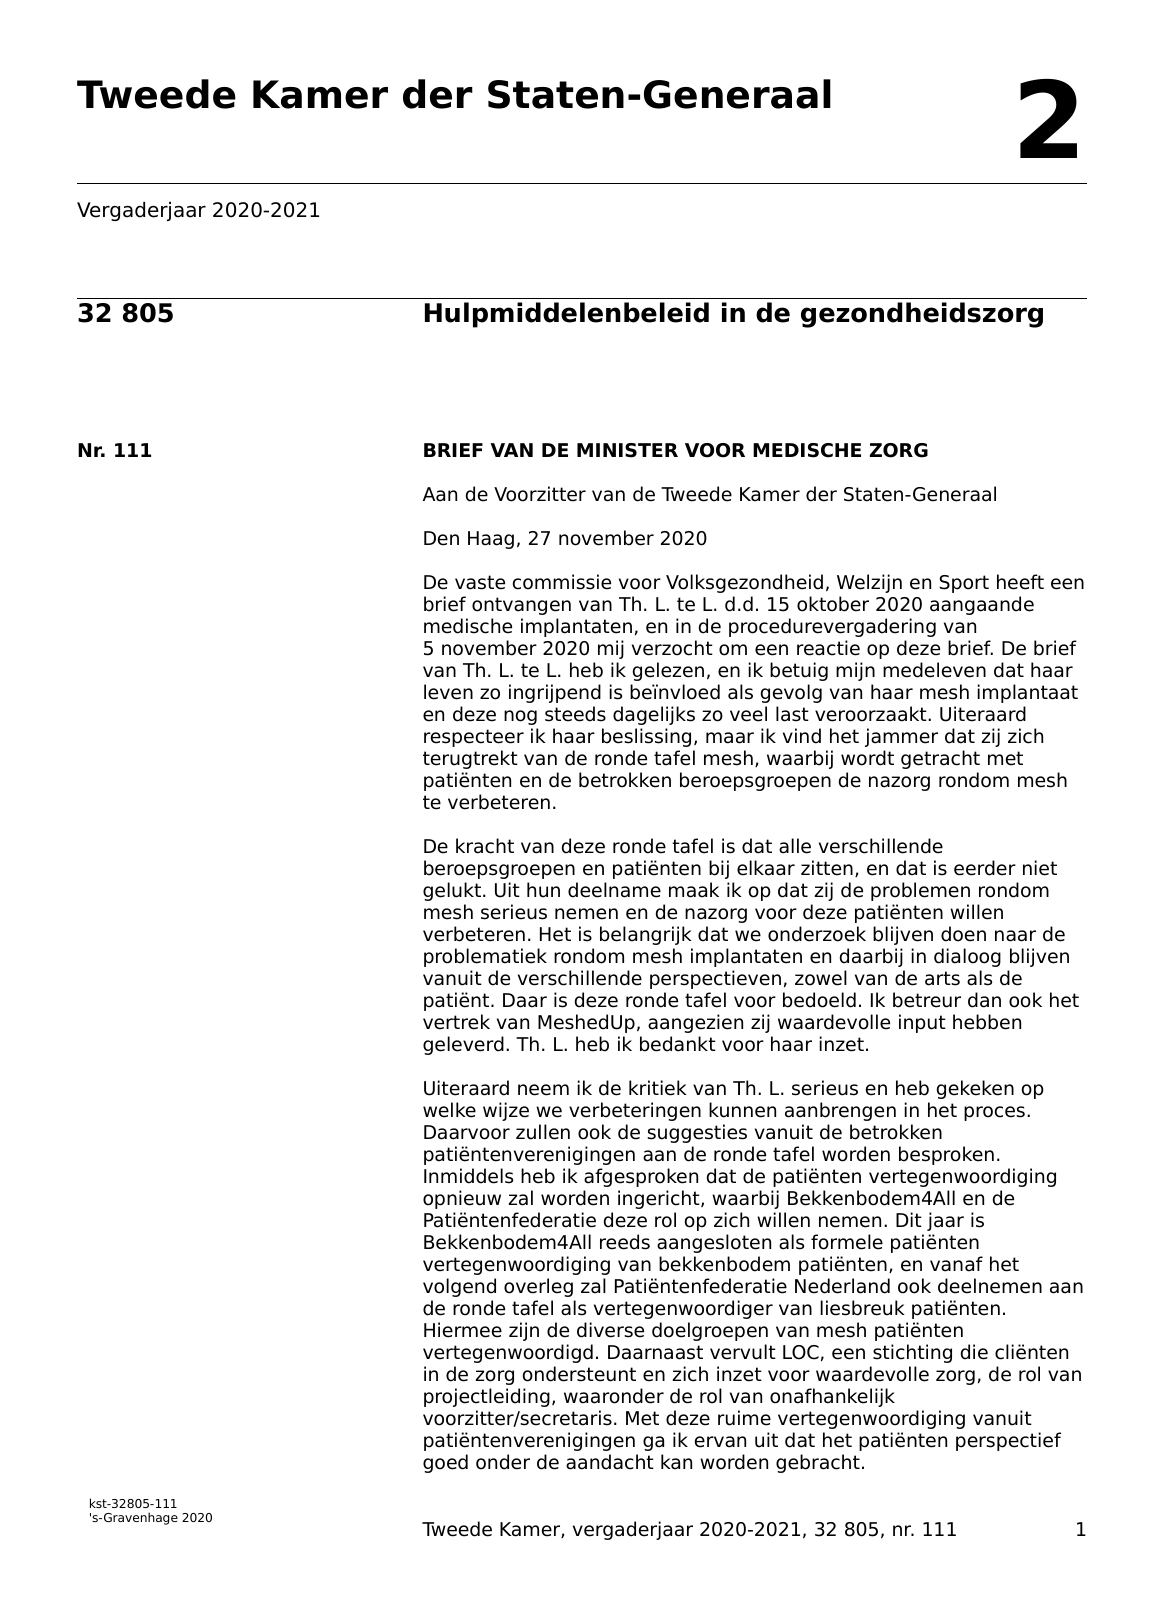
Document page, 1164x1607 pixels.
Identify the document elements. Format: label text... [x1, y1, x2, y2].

subtitle Nr. 111 BRIEF VAN DE MINISTER VOOR MEDISCHE ZORG [77, 440, 1087, 462]
table_cell Vergaderjaar 2020-2021 [77, 184, 1087, 298]
text Uiteraard neem ik de kritiek van Th. L. serieus en heb gekeken op welke wijze we verbeteringen kunnen aanbrengen in het proces. Daarvoor zullen ook de suggesties vanuit de betrokken patiëntenverenigingen aan de ronde tafel worden besproken. Inmiddels heb ik afgesproken dat de patiënten vertegenwoordiging opnieuw zal worden ingericht, waarbij Bekkenbodem4All en de Patiëntenfederatie deze rol op zich willen nemen. Dit jaar is Bekkenbodem4All reeds aangesloten als formele patiënten vertegenwoordiging van bekkenbodem patiënten, en vanaf het volgend overleg zal Patiëntenfederatie Nederland ook deelnemen aan de ronde tafel als vertegenwoordiger van liesbreuk patiënten. Hiermee zijn de diverse doelgroepen van mesh patiënten vertegenwoordigd. Daarnaast vervult LOC, een stichting die cliënten in de zorg ondersteunt en zich inzet voor waardevolle zorg, de rol van projectleiding, waaronder de rol van onafhankelijk voorzitter/secretaris. Met deze ruime vertegenwoordiging vanuit patiëntenverenigingen ga ik ervan uit dat het patiënten perspectief goed onder de aandacht kan worden gebracht. [422, 1078, 1087, 1474]
text kst-32805-111 [88, 1497, 323, 1511]
text Aan de Voorzitter van de Tweede Kamer der Staten-Generaal [422, 484, 1087, 506]
table_header 2 [886, 59, 1087, 183]
subtitle 32 805 Hulpmiddelenbeleid in de gezondheidszorg [77, 299, 1087, 329]
text 's-Gravenhage 2020 [88, 1511, 323, 1525]
table_header Tweede Kamer der Staten-Generaal [77, 59, 886, 183]
text Den Haag, 27 november 2020 [422, 528, 1087, 550]
text De vaste commissie voor Volksgezondheid, Welzijn en Sport heeft een brief ontvangen van Th. L. te L. d.d. 15 oktober 2020 aangaande medische implantaten, en in de procedurevergadering van 5 november 2020 mij verzocht om een reactie op deze brief. De brief van Th. L. te L. heb ik gelezen, en ik betuig mijn medeleven dat haar leven zo ingrijpend is beïnvloed als gevolg van haar mesh implantaat en deze nog steeds dagelijks zo veel last veroorzaakt. Uiteraard respecteer ik haar beslissing, maar ik vind het jammer dat zij zich terugtrekt van de ronde tafel mesh, waarbij wordt getracht met patiënten en de betrokken beroepsgroepen de nazorg rondom mesh te verbeteren. [422, 572, 1087, 814]
text De kracht van deze ronde tafel is dat alle verschillende beroepsgroepen en patiënten bij elkaar zitten, en dat is eerder niet gelukt. Uit hun deelname maak ik op dat zij de problemen rondom mesh serieus nemen en de nazorg voor deze patiënten willen verbeteren. Het is belangrijk dat we onderzoek blijven doen naar de problematiek rondom mesh implantaten en daarbij in dialoog blijven vanuit de verschillende perspectieven, zowel van de arts als de patiënt. Daar is deze ronde tafel voor bedoeld. Ik betreur dan ook het vertrek van MeshedUp, aangezien zij waardevolle input hebben geleverd. Th. L. heb ik bedankt voor haar inzet. [422, 836, 1087, 1056]
